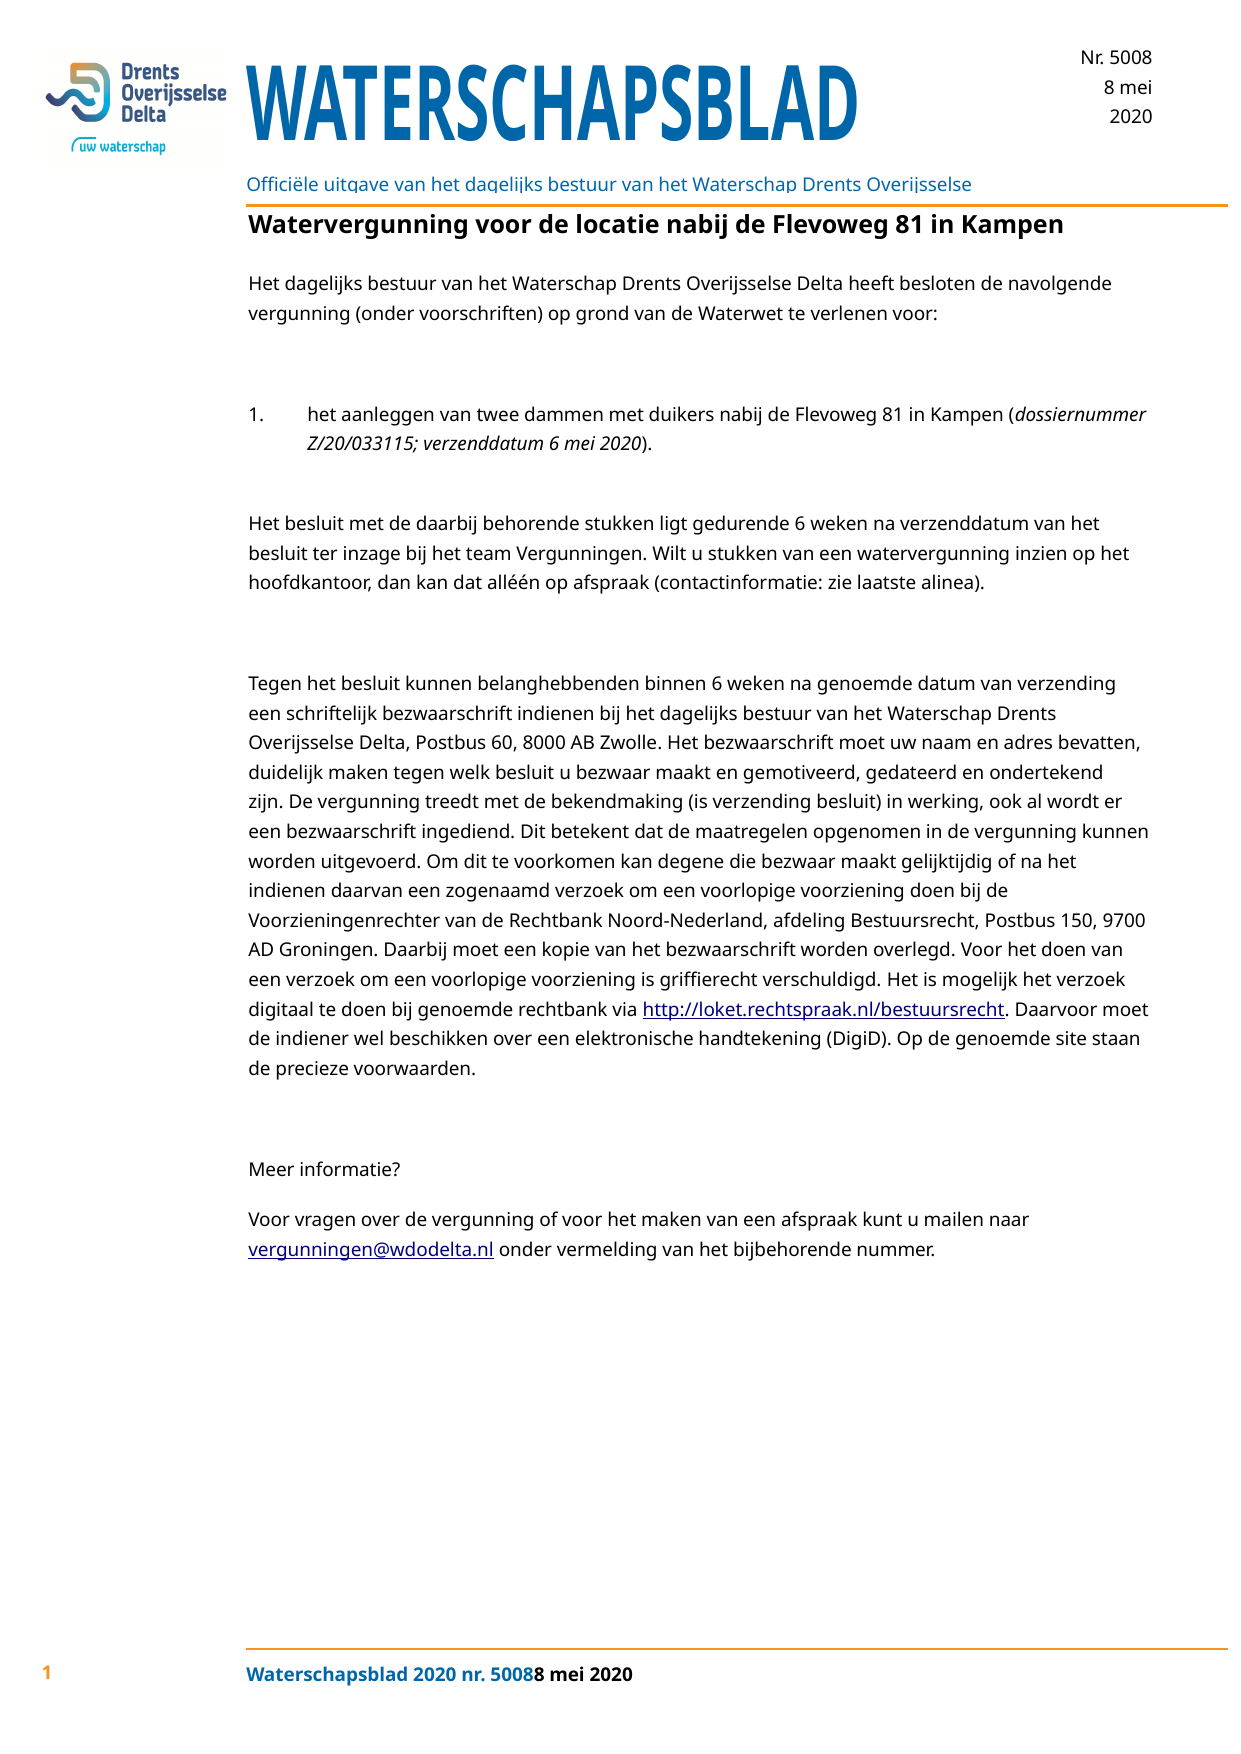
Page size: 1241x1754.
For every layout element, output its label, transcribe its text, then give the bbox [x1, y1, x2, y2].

text Tegen het besluit kunnen belanghebbenden binnen 6 weken na genoemde datum van verzending een schriftelijk bezwaarschrift indienen bij het dagelijks bestuur van het Waterschap Drents Overijsselse Delta, Postbus 60, 8000 AB Zwolle. Het bezwaarschrift moet uw naam en adres bevatten, duidelijk maken tegen welk besluit u bezwaar maakt en gemotiveerd, gedateerd en ondertekend zijn. De vergunning treedt met de bekendmaking (is verzending besluit) in werking, ook al wordt er een bezwaarschrift ingediend. Dit betekent dat de maatregelen opgenomen in de vergunning kunnen worden uitgevoerd. Om dit te voorkomen kan degene die bezwaar maakt gelijktijdig of na het indienen daarvan een zogenaamd verzoek om een voorlopige voorziening doen bij de Voorzieningenrechter van de Rechtbank Noord-Nederland, afdeling Bestuursrecht, Postbus 150, 9700 AD Groningen. Daarbij moet een kopie van het bezwaarschrift worden overlegd. Voor het doen van een verzoek om een voorlopige voorziening is griffierecht verschuldigd. Het is mogelijk het verzoek digitaal te doen bij genoemde rechtbank via http://loket.rechtspraak.nl/bestuursrecht. Daarvoor moet de indiener wel beschikken over een elektronische handtekening (DigiD). Op de genoemde site staan de precieze voorwaarden. [248, 670, 1152, 1081]
text Voor vragen over de vergunning of voor het maken van een afspraak kunt u mailen naar vergunningen@wdodelta.nl onder vermelding van het bijbehorende nummer. [248, 1206, 1152, 1261]
text Watervergunning voor de locatie nabij de Flevoweg 81 in Kampen [248, 207, 1152, 241]
text Het besluit met de daarbij behorende stukken ligt gedurende 6 weken na verzenddatum van het besluit ter inzage bij het team Vergunningen. Wilt u stukken van een watervergunning inzien op het hoofdkantoor, dan kan dat alléén op afspraak (contactinformatie: zie laatste alinea). [248, 510, 1152, 595]
text Het dagelijks bestuur van het Waterschap Drents Overijsselse Delta heeft besloten de navolgende vergunning (onder voorschriften) op grond van de Waterwet te verlenen voor: [248, 270, 1152, 326]
picture [41, 47, 231, 172]
list het aanleggen van twee dammen met duikers nabij de Flevoweg 81 in Kampen (dossiernummer Z/20/033115; verzenddatum 6 mei 2020). [248, 401, 1152, 456]
text Meer informatie? [248, 1156, 1152, 1181]
